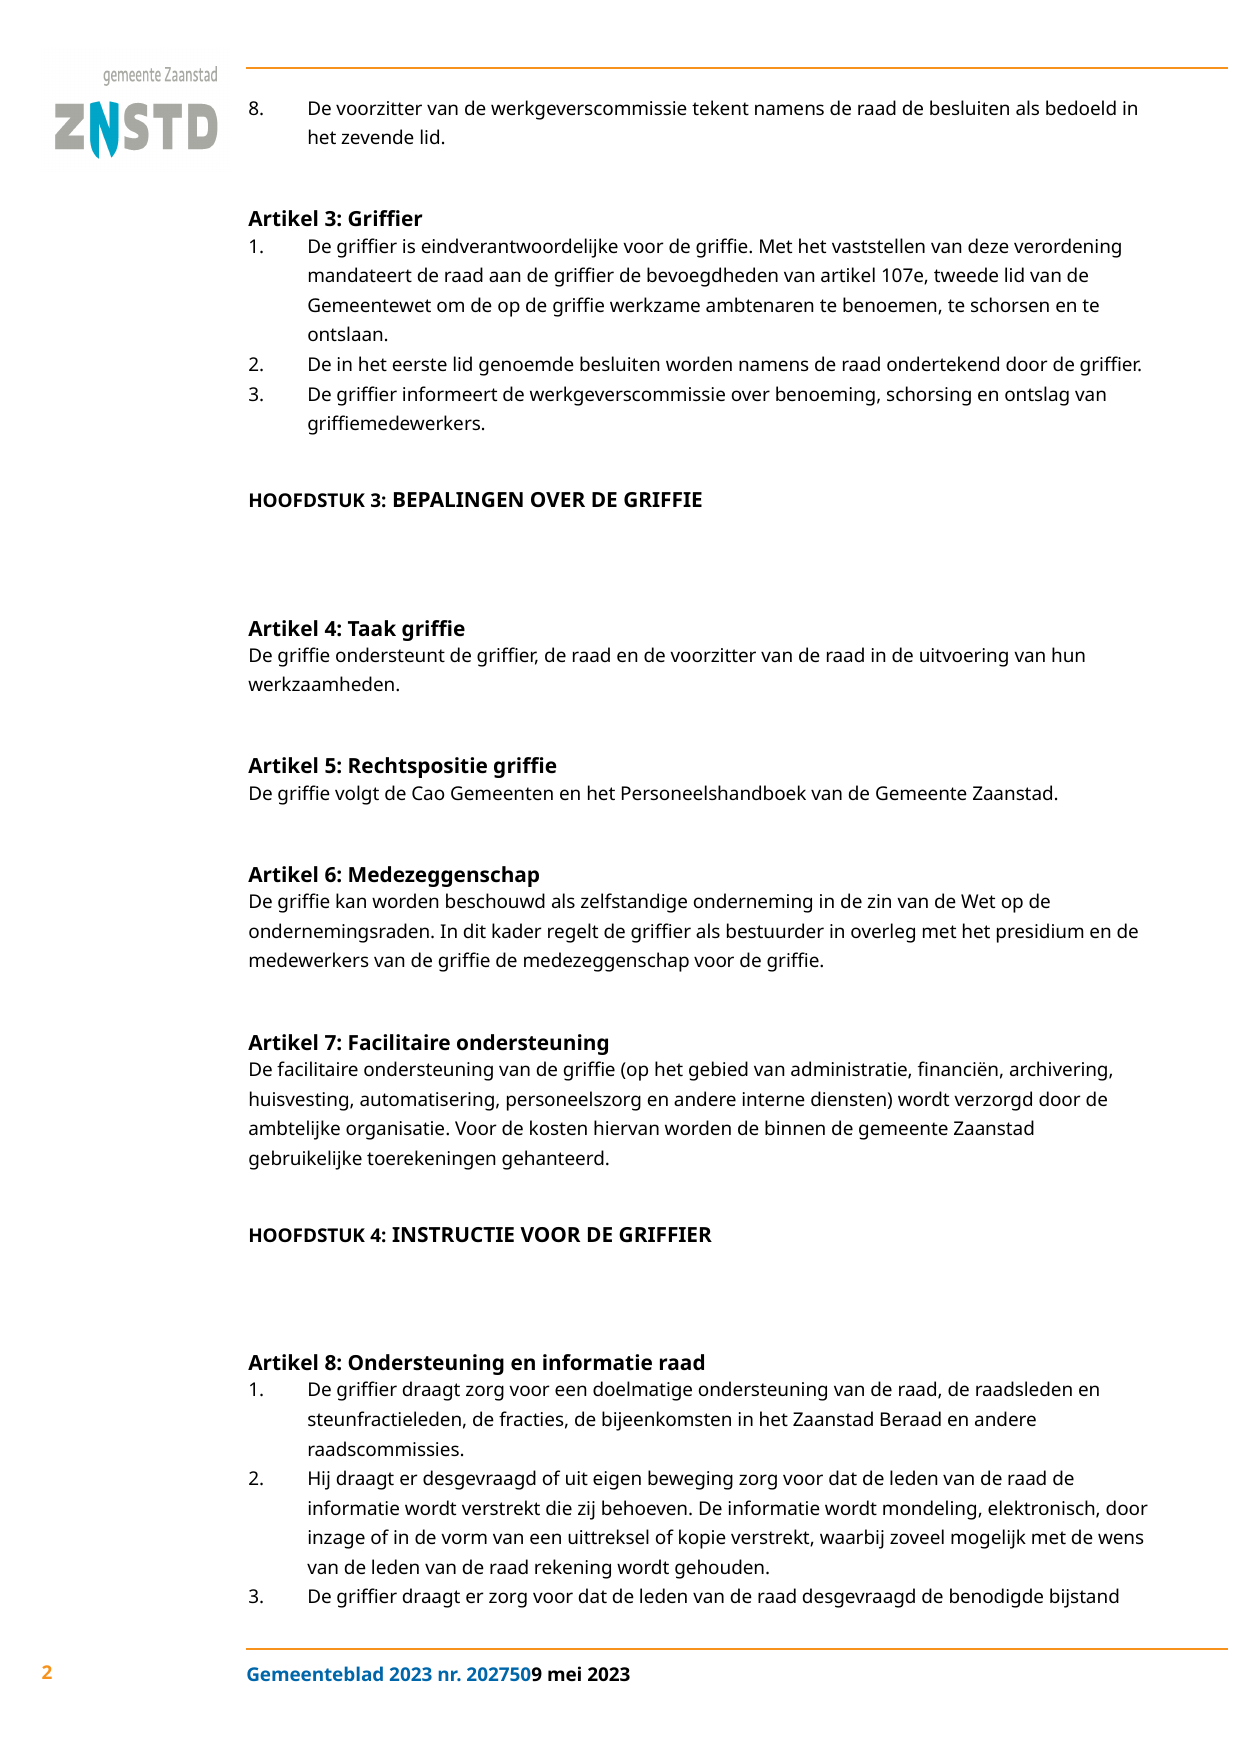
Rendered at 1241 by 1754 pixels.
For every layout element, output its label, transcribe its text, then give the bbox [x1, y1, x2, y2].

text De griffie volgt de Cao Gemeenten en het Personeelshandboek van de Gemeente Zaanstad. [248, 780, 1152, 806]
text HOOFDSTUK 4: INSTRUCTIE VOOR DE GRIFFIER [248, 1220, 1152, 1248]
text Artikel 5: Rechtspositie griffie [248, 752, 1152, 780]
text HOOFDSTUK 3: BEPALINGEN OVER DE GRIFFIE [248, 486, 1152, 514]
text De facilitaire ondersteuning van de griffie (op het gebied van administratie, financiën, archivering, huisvesting, automatisering, personeelszorg en andere interne diensten) wordt verzorgd door de ambtelijke organisatie. Voor de kosten hiervan worden de binnen de gemeente Zaanstad gebruikelijke toerekeningen gehanteerd. [248, 1056, 1152, 1171]
list De griffier is eindverantwoordelijke voor de griffie. Met het vaststellen van deze verordening mandateert de raad aan de griffier de bevoegdheden van artikel 107e, tweede lid van de Gemeentewet om de op de griffie werkzame ambtenaren te benoemen, te schorsen en te ontslaan. [248, 233, 1152, 347]
list De griffier draagt zorg voor een doelmatige ondersteuning van de raad, de raadsleden en steunfractieleden, de fracties, de bijeenkomsten in het Zaanstad Beraad en andere raadscommissies. [248, 1377, 1152, 1462]
list De griffier draagt er zorg voor dat de leden van de raad desgevraagd de benodigde bijstand [248, 1584, 1152, 1609]
text Artikel 7: Facilitaire ondersteuning [248, 1028, 1152, 1056]
text De griffie ondersteunt de griffier, de raad en de voorzitter van de raad in de uitvoering van hun werkzaamheden. [248, 642, 1152, 697]
text Artikel 8: Ondersteuning en informatie raad [248, 1348, 1152, 1377]
text Artikel 6: Medezeggenschap [248, 860, 1152, 888]
text De griffie kan worden beschouwd als zelfstandige onderneming in de zin van de Wet op de ondernemingsraden. In dit kader regelt de griffier als bestuurder in overleg met het presidium en de medewerkers van de griffie de medezeggenschap voor de griffie. [248, 888, 1152, 973]
text Artikel 4: Taak griffie [248, 614, 1152, 642]
picture [41, 47, 231, 172]
list De voorzitter van de werkgeverscommissie tekent namens de raad de besluiten als bedoeld in het zevende lid. [248, 95, 1152, 150]
list De in het eerste lid genoemde besluiten worden namens de raad ondertekend door de griffier. [248, 351, 1152, 377]
list De griffier informeert de werkgeverscommissie over benoeming, schorsing en ontslag van griffiemedewerkers. [248, 381, 1152, 436]
list Hij draagt er desgevraagd of uit eigen beweging zorg voor dat de leden van de raad de informatie wordt verstrekt die zij behoeven. De informatie wordt mondeling, elektronisch, door inzage of in de vorm van een uittreksel of kopie verstrekt, waarbij zoveel mogelijk met de wens van de leden van de raad rekening wordt gehouden. [248, 1465, 1152, 1580]
text Artikel 3: Griffier [248, 204, 1152, 233]
